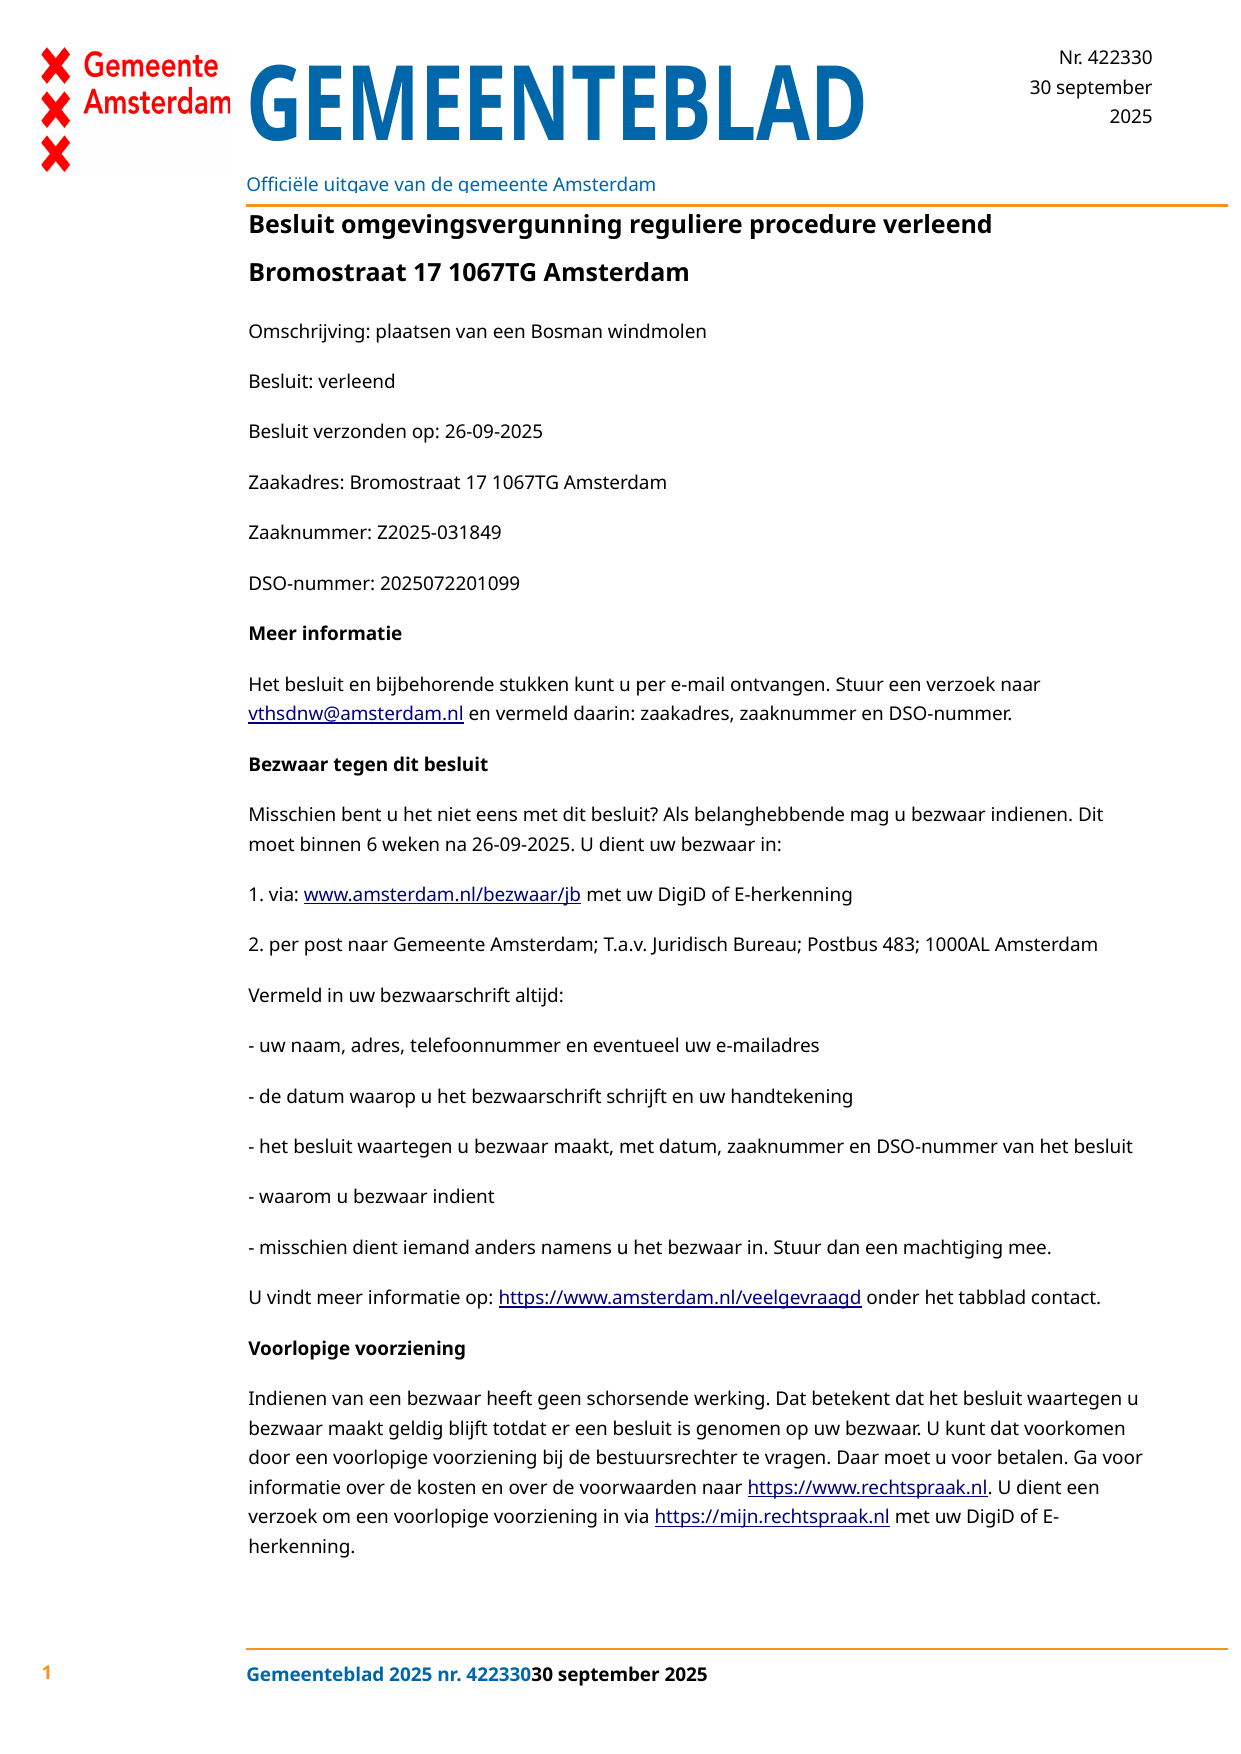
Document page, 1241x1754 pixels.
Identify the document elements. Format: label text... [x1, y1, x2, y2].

text - misschien dient iemand anders namens u het bezwaar in. Stuur dan een machtiging mee. [248, 1234, 1152, 1260]
text Zaakadres: Bromostraat 17 1067TG Amsterdam [248, 469, 1152, 495]
text Besluit: verleend [248, 368, 1152, 394]
text - waarom u bezwaar indient [248, 1184, 1152, 1209]
text Vermeld in uw bezwaarschrift altijd: [248, 982, 1152, 1008]
text - het besluit waartegen u bezwaar maakt, met datum, zaaknummer en DSO-nummer van het besluit [248, 1133, 1152, 1159]
text U vindt meer informatie op: https://www.amsterdam.nl/veelgevraagd onder het tabblad contact. [248, 1284, 1152, 1310]
text 2. per post naar Gemeente Amsterdam; T.a.v. Juridisch Bureau; Postbus 483; 1000AL Amsterdam [248, 932, 1152, 957]
text DSO-nummer: 2025072201099 [248, 570, 1152, 596]
text Het besluit en bijbehorende stukken kunt u per e-mail ontvangen. Stuur een verzoek naar vthsdnw@amsterdam.nl en vermeld daarin: zaakadres, zaaknummer en DSO-nummer. [248, 671, 1152, 726]
text 1. via: www.amsterdam.nl/bezwaar/jb met uw DigiD of E-herkenning [248, 881, 1152, 907]
text Voorlopige voorziening [248, 1335, 1152, 1361]
text Bezwaar tegen dit besluit [248, 751, 1152, 777]
picture [41, 47, 231, 172]
text - uw naam, adres, telefoonnummer en eventueel uw e-mailadres [248, 1032, 1152, 1058]
text Besluit omgevingsvergunning reguliere procedure verleend Bromostraat 17 1067TG Amsterdam [248, 207, 1152, 288]
text Zaaknummer: Z2025-031849 [248, 519, 1152, 545]
text - de datum waarop u het bezwaarschrift schrijft en uw handtekening [248, 1083, 1152, 1109]
text Omschrijving: plaatsen van een Bosman windmolen [248, 318, 1152, 344]
text Indienen van een bezwaar heeft geen schorsende werking. Dat betekent dat het besluit waartegen u bezwaar maakt geldig blijft totdat er een besluit is genomen op uw bezwaar. U kunt dat voorkomen door een voorlopige voorziening bij de bestuursrechter te vragen. Daar moet u voor betalen. Ga voor informatie over de kosten en over de voorwaarden naar https://www.rechtspraak.nl. U dient een verzoek om een voorlopige voorziening in via https://mijn.rechtspraak.nl met uw DigiD of E-herkenning. [248, 1385, 1152, 1559]
text Misschien bent u het niet eens met dit besluit? Als belanghebbende mag u bezwaar indienen. Dit moet binnen 6 weken na 26-09-2025. U dient uw bezwaar in: [248, 801, 1152, 857]
text Meer informatie [248, 620, 1152, 646]
text Besluit verzonden op: 26-09-2025 [248, 419, 1152, 444]
